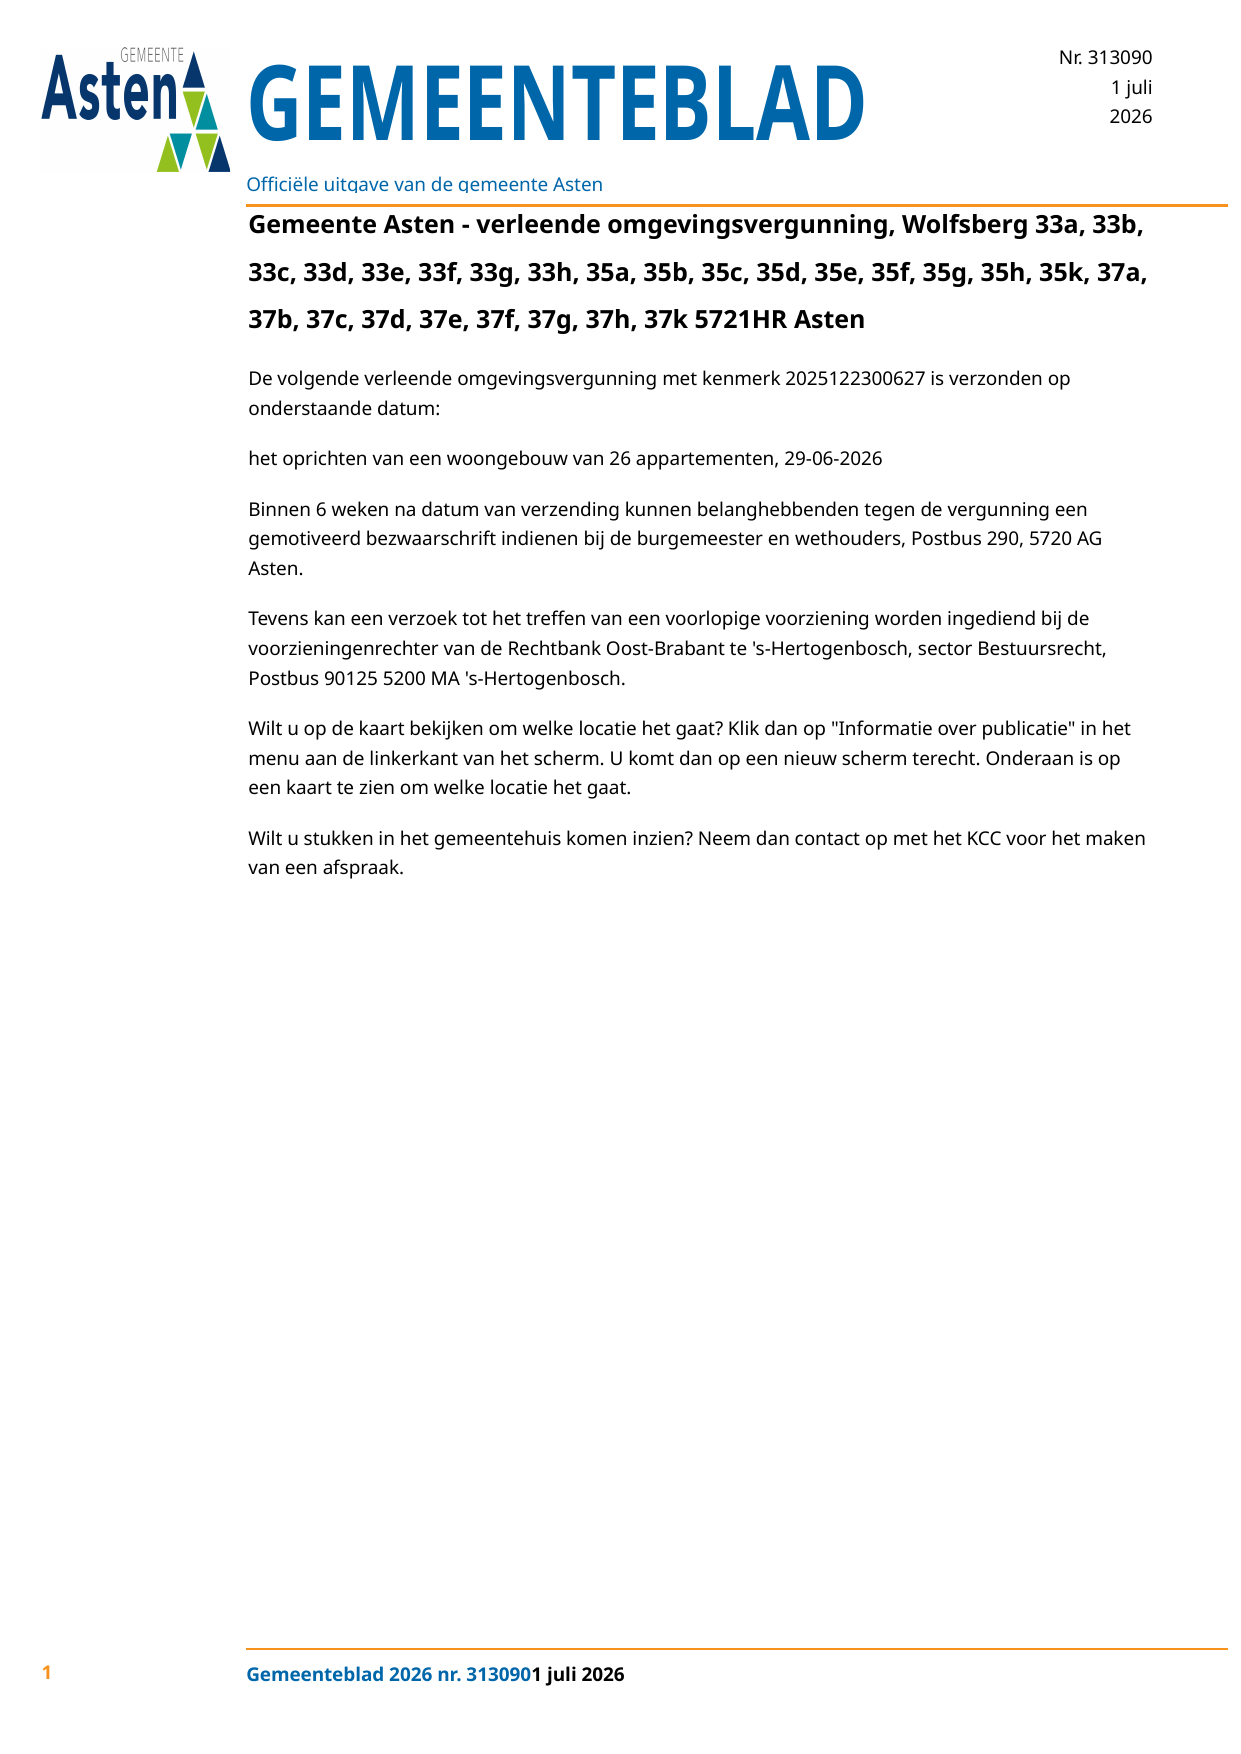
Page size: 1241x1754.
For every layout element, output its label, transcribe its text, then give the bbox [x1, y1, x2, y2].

text Wilt u op de kaart bekijken om welke locatie het gaat? Klik dan op "Informatie over publicatie" in het menu aan de linkerkant van het scherm. U komt dan op een nieuw scherm terecht. Onderaan is op een kaart te zien om welke locatie het gaat. [248, 715, 1152, 800]
text Wilt u stukken in het gemeentehuis komen inzien? Neem dan contact op met het KCC voor het maken van een afspraak. [248, 825, 1152, 880]
picture [41, 47, 231, 172]
text Tevens kan een verzoek tot het treffen van een voorlopige voorziening worden ingediend bij de voorzieningenrechter van de Rechtbank Oost-Brabant te 's-Hertogenbosch, sector Bestuursrecht, Postbus 90125 5200 MA 's-Hertogenbosch. [248, 606, 1152, 690]
text Gemeente Asten - verleende omgevingsvergunning, Wolfsberg 33a, 33b, 33c, 33d, 33e, 33f, 33g, 33h, 35a, 35b, 35c, 35d, 35e, 35f, 35g, 35h, 35k, 37a, 37b, 37c, 37d, 37e, 37f, 37g, 37h, 37k 5721HR Asten [248, 207, 1152, 336]
text De volgende verleende omgevingsvergunning met kenmerk 2025122300627 is verzonden op onderstaande datum: [248, 366, 1152, 421]
text het oprichten van een woongebouw van 26 appartementen, 29-06-2026 [248, 446, 1152, 471]
text Binnen 6 weken na datum van verzending kunnen belanghebbenden tegen de vergunning een gemotiveerd bezwaarschrift indienen bij de burgemeester en wethouders, Postbus 290, 5720 AG Asten. [248, 496, 1152, 581]
